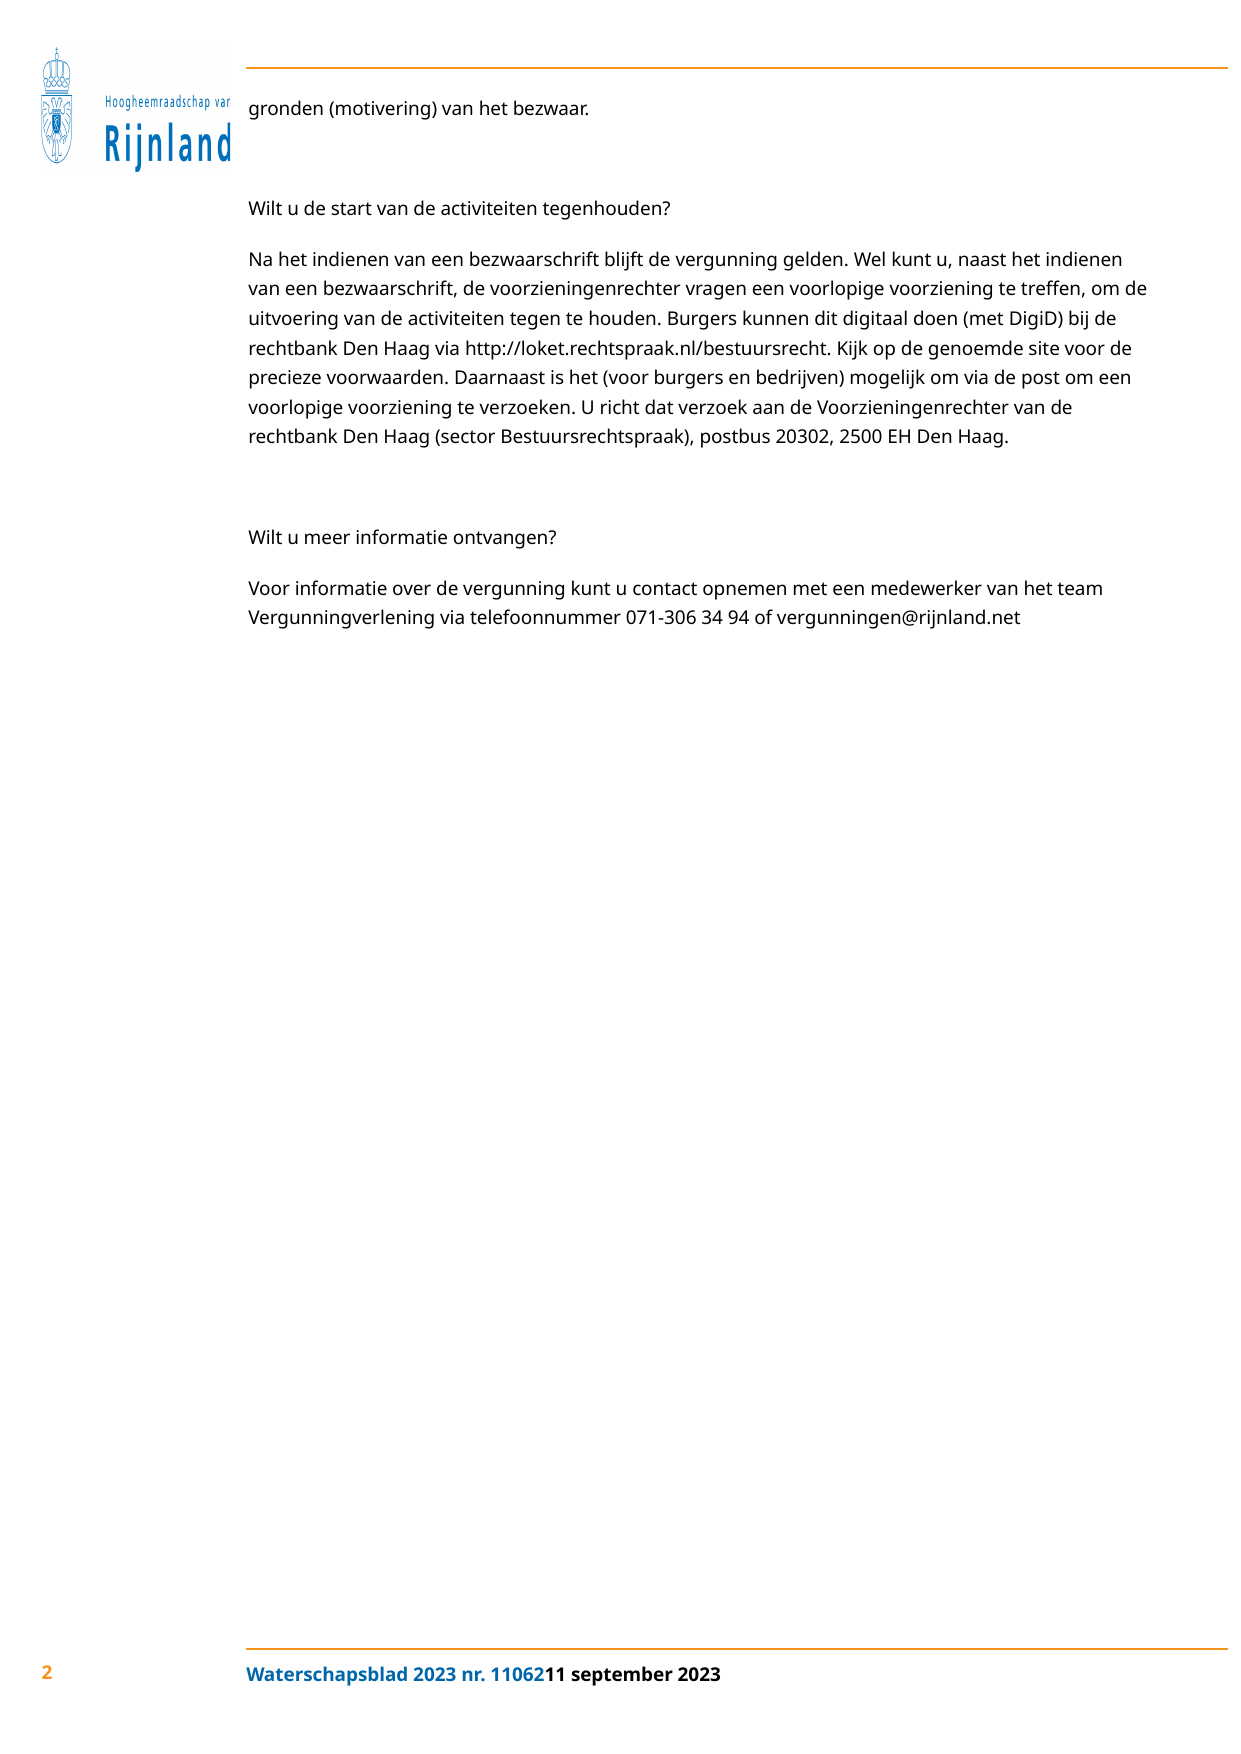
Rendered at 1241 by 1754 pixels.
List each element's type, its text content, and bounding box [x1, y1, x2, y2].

picture [41, 47, 231, 172]
text gronden (motivering) van het bezwaar. [248, 95, 1152, 121]
text Wilt u meer informatie ontvangen? [248, 524, 1152, 550]
text Wilt u de start van de activiteiten tegenhouden? [248, 196, 1152, 221]
text Na het indienen van een bezwaarschrift blijft de vergunning gelden. Wel kunt u, naast het indienen van een bezwaarschrift, de voorzieningenrechter vragen een voorlopige voorziening te treffen, om de uitvoering van de activiteiten tegen te houden. Burgers kunnen dit digitaal doen (met DigiD) bij de rechtbank Den Haag via http://loket.rechtspraak.nl/bestuursrecht. Kijk op de genoemde site voor de precieze voorwaarden. Daarnaast is het (voor burgers en bedrijven) mogelijk om via de post om een voorlopige voorziening te verzoeken. U richt dat verzoek aan de Voorzieningenrechter van de rechtbank Den Haag (sector Bestuursrechtspraak), postbus 20302, 2500 EH Den Haag. [248, 246, 1152, 449]
text Voor informatie over de vergunning kunt u contact opnemen met een medewerker van het team Vergunningverlening via telefoonnummer 071-306 34 94 of vergunningen@rijnland.net [248, 575, 1152, 630]
